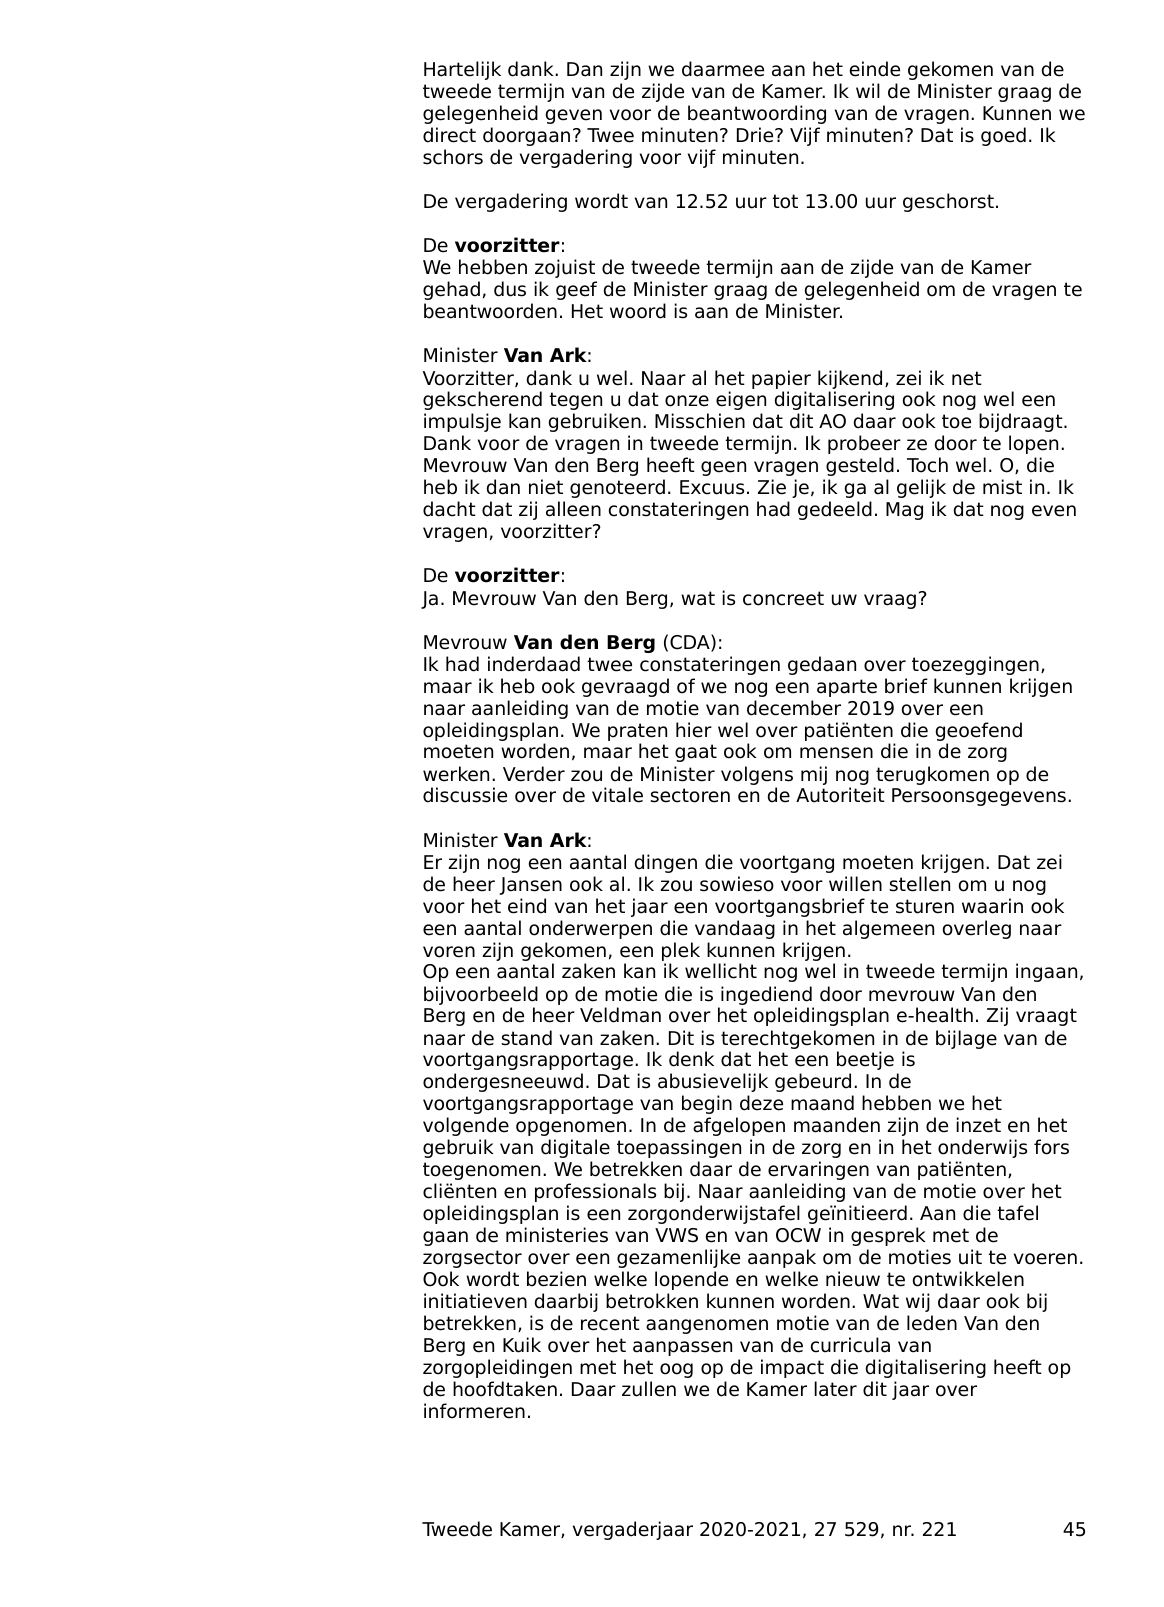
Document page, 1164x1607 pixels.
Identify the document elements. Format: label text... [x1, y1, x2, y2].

text Op een aantal zaken kan ik wellicht nog wel in tweede termijn ingaan, bijvoorbeeld op de motie die is ingediend door mevrouw Van den Berg en de heer Veldman over het opleidingsplan e-health. Zij vraagt naar de stand van zaken. Dit is terechtgekomen in de bijlage van de voortgangsrapportage. Ik denk dat het een beetje is ondergesneeuwd. Dat is abusievelijk gebeurd. In de voortgangsrapportage van begin deze maand hebben we het volgende opgenomen. In de afgelopen maanden zijn de inzet en het gebruik van digitale toepassingen in de zorg en in het onderwijs fors toegenomen. We betrekken daar de ervaringen van patiënten, cliënten en professionals bij. Naar aanleiding van de motie over het opleidingsplan is een zorgonderwijstafel geïnitieerd. Aan die tafel gaan de ministeries van VWS en van OCW in gesprek met de zorgsector over een gezamenlijke aanpak om de moties uit te voeren. Ook wordt bezien welke lopende en welke nieuw te ontwikkelen initiatieven daarbij betrokken kunnen worden. Wat wij daar ook bij betrekken, is de recent aangenomen motie van de leden Van den Berg en Kuik over het aanpassen van de curricula van zorgopleidingen met het oog op de impact die digitalisering heeft op de hoofdtaken. Daar zullen we de Kamer later dit jaar over informeren. [422, 961, 1087, 1423]
text Minister Van Ark: [422, 829, 1087, 852]
text Mevrouw Van den Berg heeft geen vragen gesteld. Toch wel. O, die heb ik dan niet genoteerd. Excuus. Zie je, ik ga al gelijk de mist in. Ik dacht dat zij alleen constateringen had gedeeld. Mag ik dat nog even vragen, voorzitter? [422, 455, 1087, 543]
text Er zijn nog een aantal dingen die voortgang moeten krijgen. Dat zei de heer Jansen ook al. Ik zou sowieso voor willen stellen om u nog voor het eind van het jaar een voortgangsbrief te sturen waarin ook een aantal onderwerpen die vandaag in het algemeen overleg naar voren zijn gekomen, een plek kunnen krijgen. [422, 852, 1087, 961]
text De voorzitter: [422, 565, 1087, 587]
text Minister Van Ark: [422, 345, 1087, 367]
text Ik had inderdaad twee constateringen gedaan over toezeggingen, maar ik heb ook gevraagd of we nog een aparte brief kunnen krijgen naar aanleiding van de motie van december 2019 over een opleidingsplan. We praten hier wel over patiënten die geoefend moeten worden, maar het gaat ook om mensen die in de zorg werken. Verder zou de Minister volgens mij nog terugkomen op de discussie over de vitale sectoren en de Autoriteit Persoonsgegevens. [422, 653, 1087, 807]
text Hartelijk dank. Dan zijn we daarmee aan het einde gekomen van de tweede termijn van de zijde van de Kamer. Ik wil de Minister graag de gelegenheid geven voor de beantwoording van de vragen. Kunnen we direct doorgaan? Twee minuten? Drie? Vijf minuten? Dat is goed. Ik schors de vergadering voor vijf minuten. [422, 59, 1087, 169]
text De voorzitter: [422, 235, 1087, 257]
text We hebben zojuist de tweede termijn aan de zijde van de Kamer gehad, dus ik geef de Minister graag de gelegenheid om de vragen te beantwoorden. Het woord is aan de Minister. [422, 257, 1087, 323]
text Ja. Mevrouw Van den Berg, wat is concreet uw vraag? [422, 587, 1087, 609]
text De vergadering wordt van 12.52 uur tot 13.00 uur geschorst. [422, 191, 1087, 213]
text Voorzitter, dank u wel. Naar al het papier kijkend, zei ik net gekscherend tegen u dat onze eigen digitalisering ook nog wel een impulsje kan gebruiken. Misschien dat dit AO daar ook toe bijdraagt. Dank voor de vragen in tweede termijn. Ik probeer ze door te lopen. [422, 367, 1087, 455]
text Mevrouw Van den Berg (CDA): [422, 632, 1087, 653]
